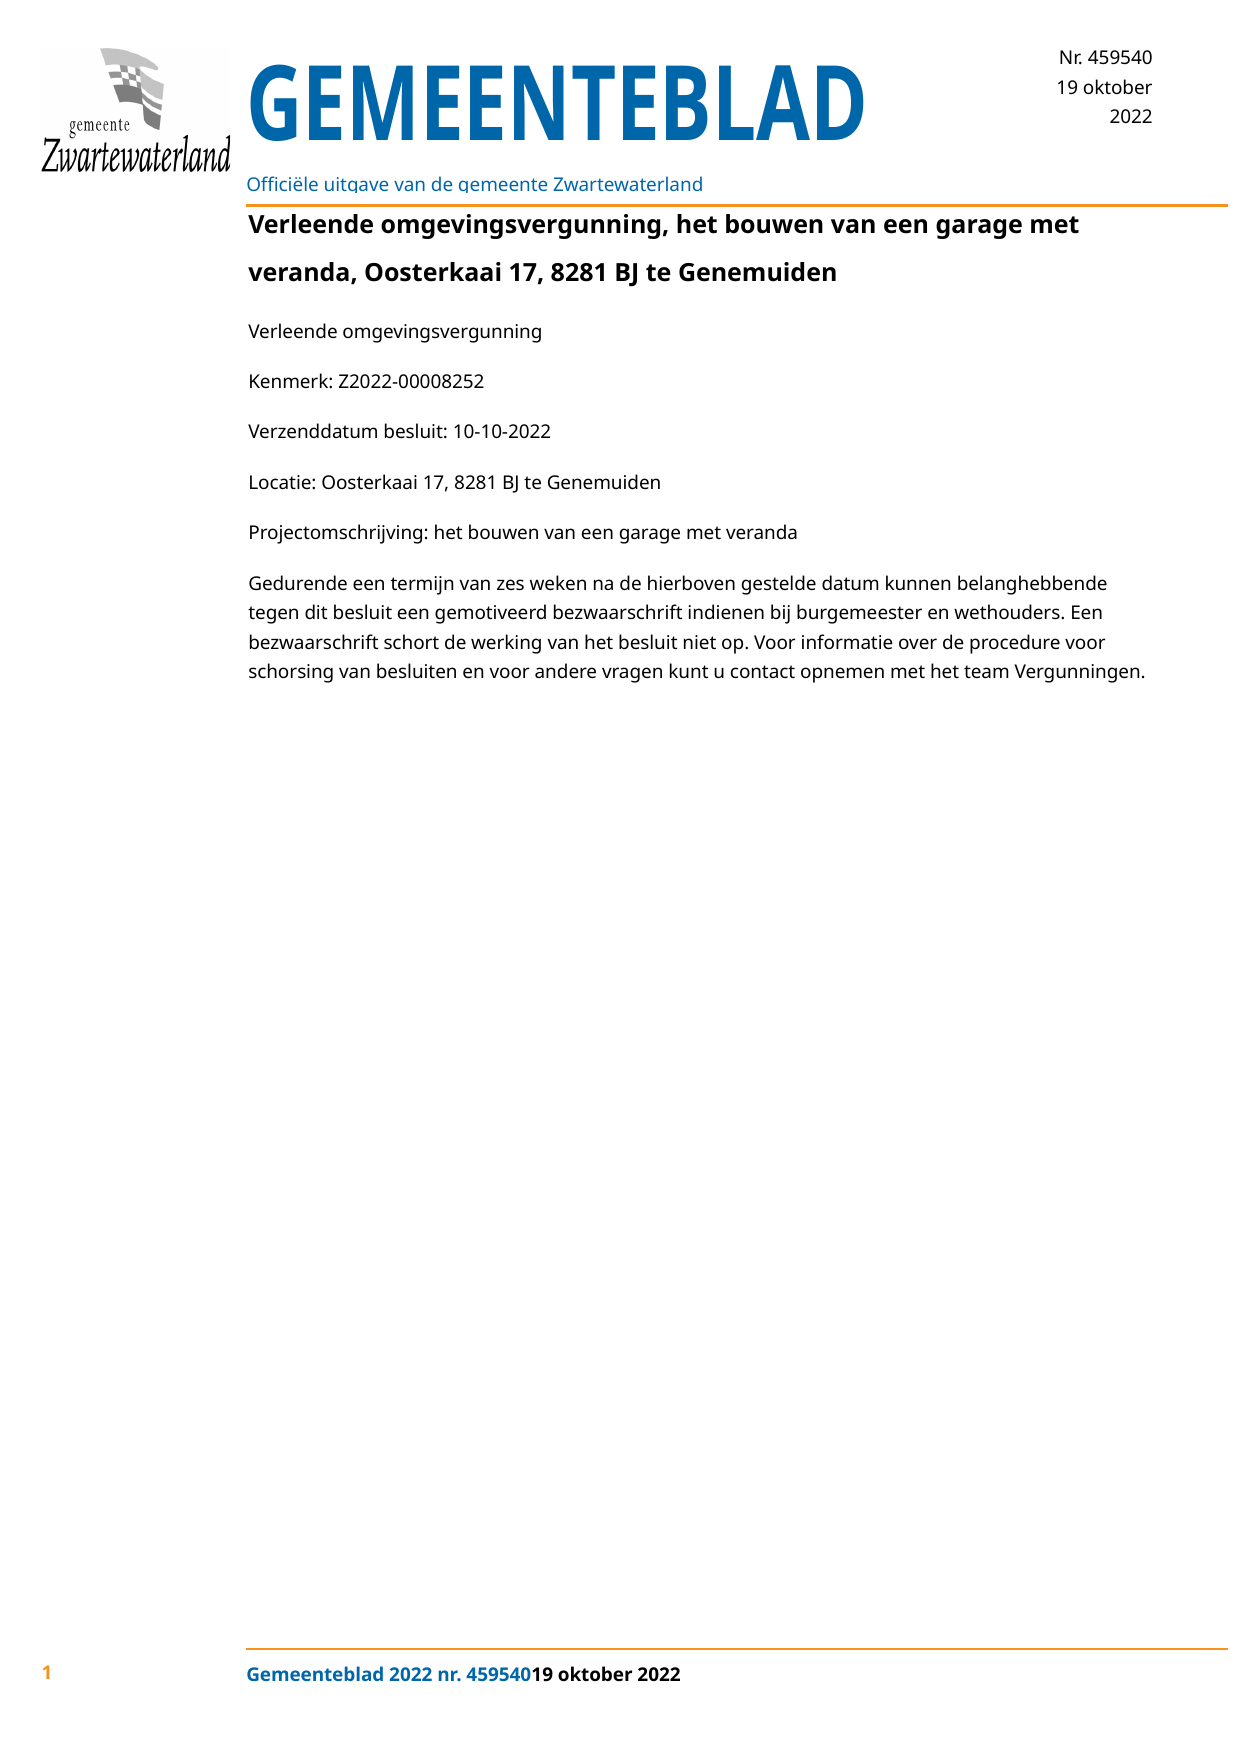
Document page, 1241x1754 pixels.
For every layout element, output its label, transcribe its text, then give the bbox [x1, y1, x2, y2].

text Projectomschrijving: het bouwen van een garage met veranda [248, 519, 1152, 545]
text Kenmerk: Z2022-00008252 [248, 368, 1152, 394]
text Verleende omgevingsvergunning [248, 318, 1152, 344]
text Verzenddatum besluit: 10-10-2022 [248, 419, 1152, 444]
text Locatie: Oosterkaai 17, 8281 BJ te Genemuiden [248, 469, 1152, 495]
text Gedurende een termijn van zes weken na de hierboven gestelde datum kunnen belanghebbende tegen dit besluit een gemotiveerd bezwaarschrift indienen bij burgemeester en wethouders. Een bezwaarschrift schort de werking van het besluit niet op. Voor informatie over de procedure voor schorsing van besluiten en voor andere vragen kunt u contact opnemen met het team Vergunningen. [248, 570, 1152, 684]
text Verleende omgevingsvergunning, het bouwen van een garage met veranda, Oosterkaai 17, 8281 BJ te Genemuiden [248, 207, 1152, 288]
picture [41, 47, 231, 172]
